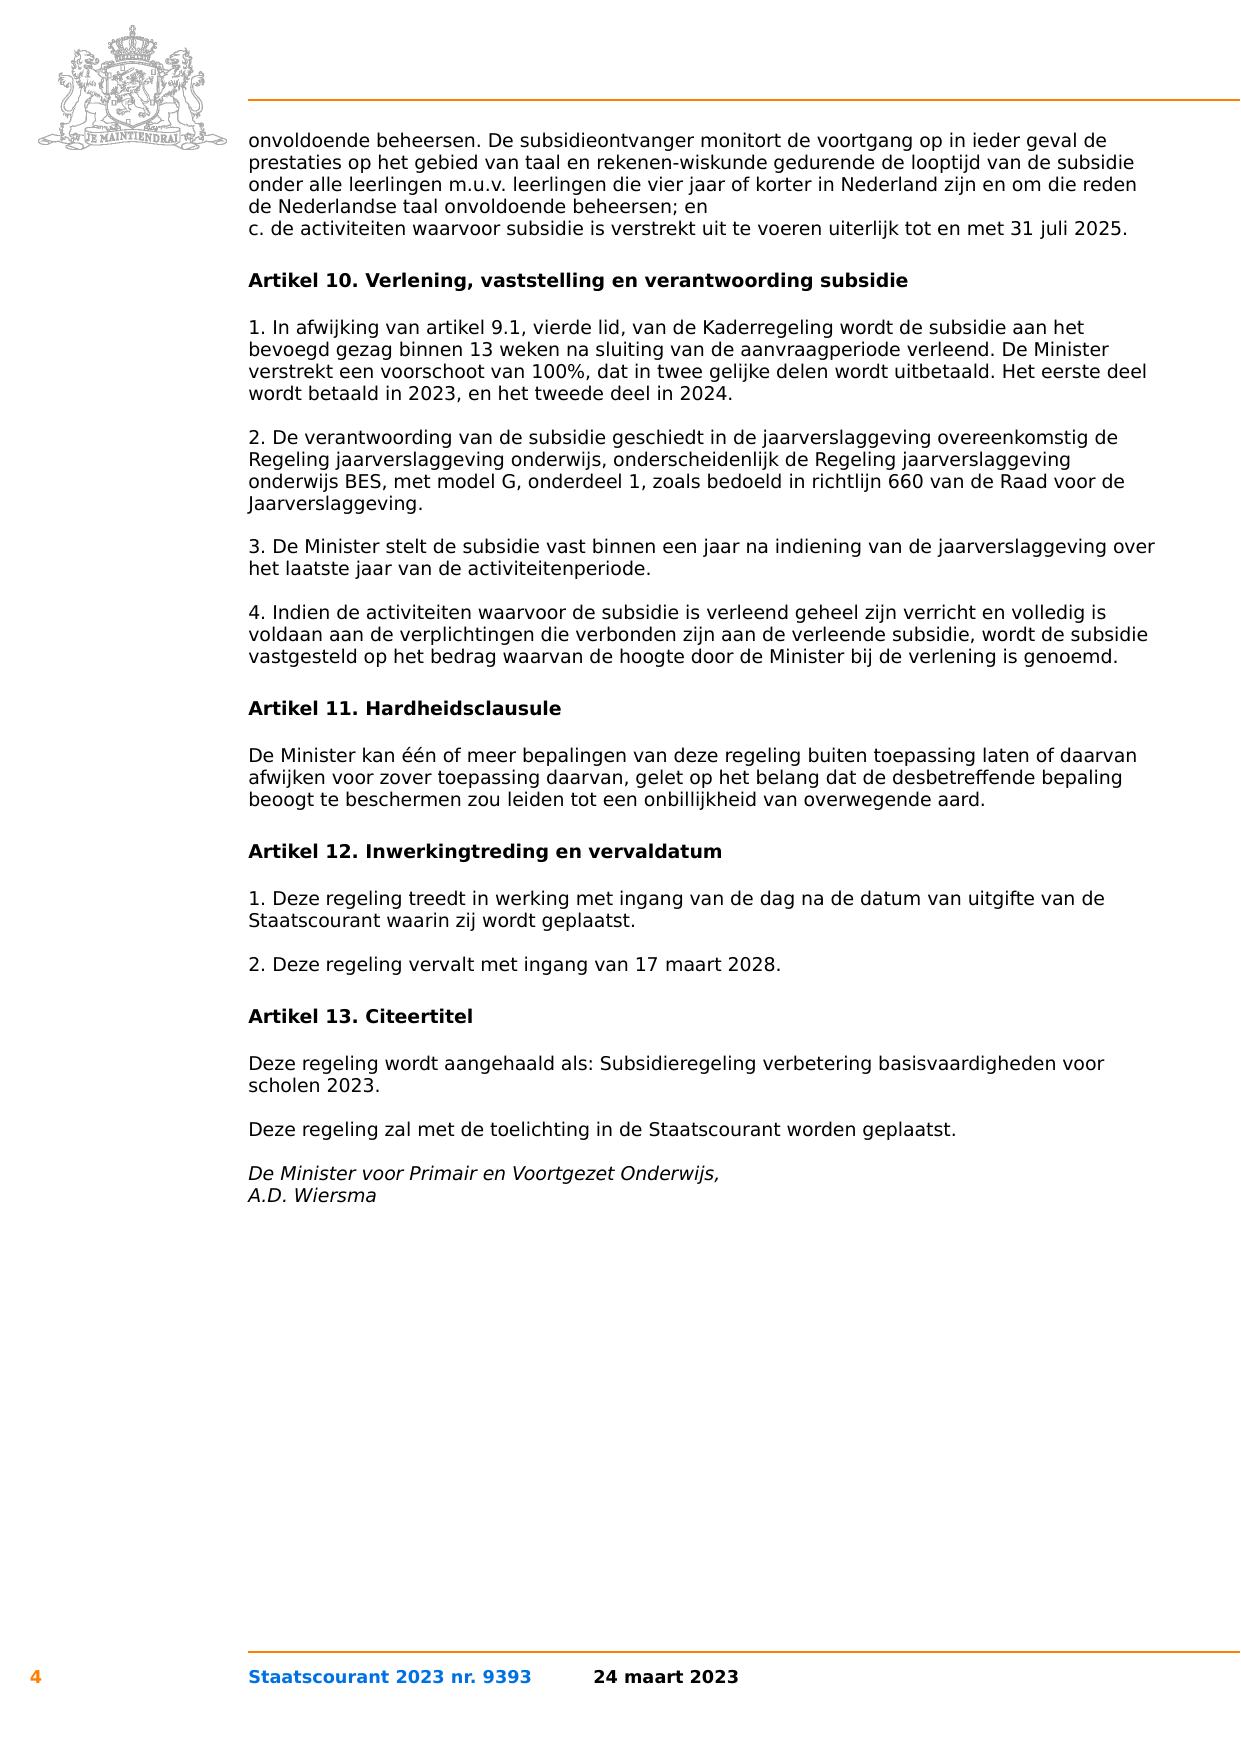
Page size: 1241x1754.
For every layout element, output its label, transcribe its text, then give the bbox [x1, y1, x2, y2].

picture [38, 25, 227, 150]
subtitle Artikel 11. Hardheidsclausule [248, 698, 1163, 720]
text 2. De verantwoording van de subsidie geschiedt in de jaarverslaggeving overeenkomstig de Regeling jaarverslaggeving onderwijs, onderscheidenlijk de Regeling jaarverslaggeving onderwijs BES, met model G, onderdeel 1, zoals bedoeld in richtlijn 660 van de Raad voor de Jaarverslaggeving. [248, 427, 1163, 514]
text De Minister voor Primair en Voortgezet Onderwijs, A.D. Wiersma [248, 1162, 1163, 1206]
subtitle Artikel 12. Inwerkingtreding en vervaldatum [248, 841, 1163, 863]
subtitle Artikel 13. Citeertitel [248, 1006, 1163, 1028]
text 3. De Minister stelt de subsidie vast binnen een jaar na indiening van de jaarverslaggeving over het laatste jaar van de activiteitenperiode. [248, 536, 1163, 580]
text 1. Deze regeling treedt in werking met ingang van de dag na de datum van uitgifte van de Staatscourant waarin zij wordt geplaatst. [248, 888, 1163, 932]
subtitle Artikel 10. Verlening, vaststelling en verantwoording subsidie [248, 270, 1163, 292]
text Deze regeling zal met de toelichting in de Staatscourant worden geplaatst. [248, 1119, 1163, 1141]
text De Minister kan één of meer bepalingen van deze regeling buiten toepassing laten of daarvan afwijken voor zover toepassing daarvan, gelet op het belang dat de desbetreffende bepaling beoogt te beschermen zou leiden tot een onbillijkheid van overwegende aard. [248, 745, 1163, 811]
text 4. Indien de activiteiten waarvoor de subsidie is verleend geheel zijn verricht en volledig is voldaan aan de verplichtingen die verbonden zijn aan de verleende subsidie, wordt de subsidie vastgesteld op het bedrag waarvan de hoogte door de Minister bij de verlening is genoemd. [248, 602, 1163, 668]
text 1. In afwijking van artikel 9.1, vierde lid, van de Kaderregeling wordt de subsidie aan het bevoegd gezag binnen 13 weken na sluiting van de aanvraagperiode verleend. De Minister verstrekt een voorschoot van 100%, dat in twee gelijke delen wordt uitbetaald. Het eerste deel wordt betaald in 2023, en het tweede deel in 2024. [248, 317, 1163, 405]
text c. de activiteiten waarvoor subsidie is verstrekt uit te voeren uiterlijk tot en met 31 juli 2025. [248, 218, 1163, 240]
text 2. Deze regeling vervalt met ingang van 17 maart 2028. [248, 954, 1163, 976]
text onvoldoende beheersen. De subsidieontvanger monitort de voortgang op in ieder geval de prestaties op het gebied van taal en rekenen-wiskunde gedurende de looptijd van de subsidie onder alle leerlingen m.u.v. leerlingen die vier jaar of korter in Nederland zijn en om die reden de Nederlandse taal onvoldoende beheersen; en [248, 130, 1163, 218]
text Deze regeling wordt aangehaald als: Subsidieregeling verbetering basisvaardigheden voor scholen 2023. [248, 1053, 1163, 1097]
